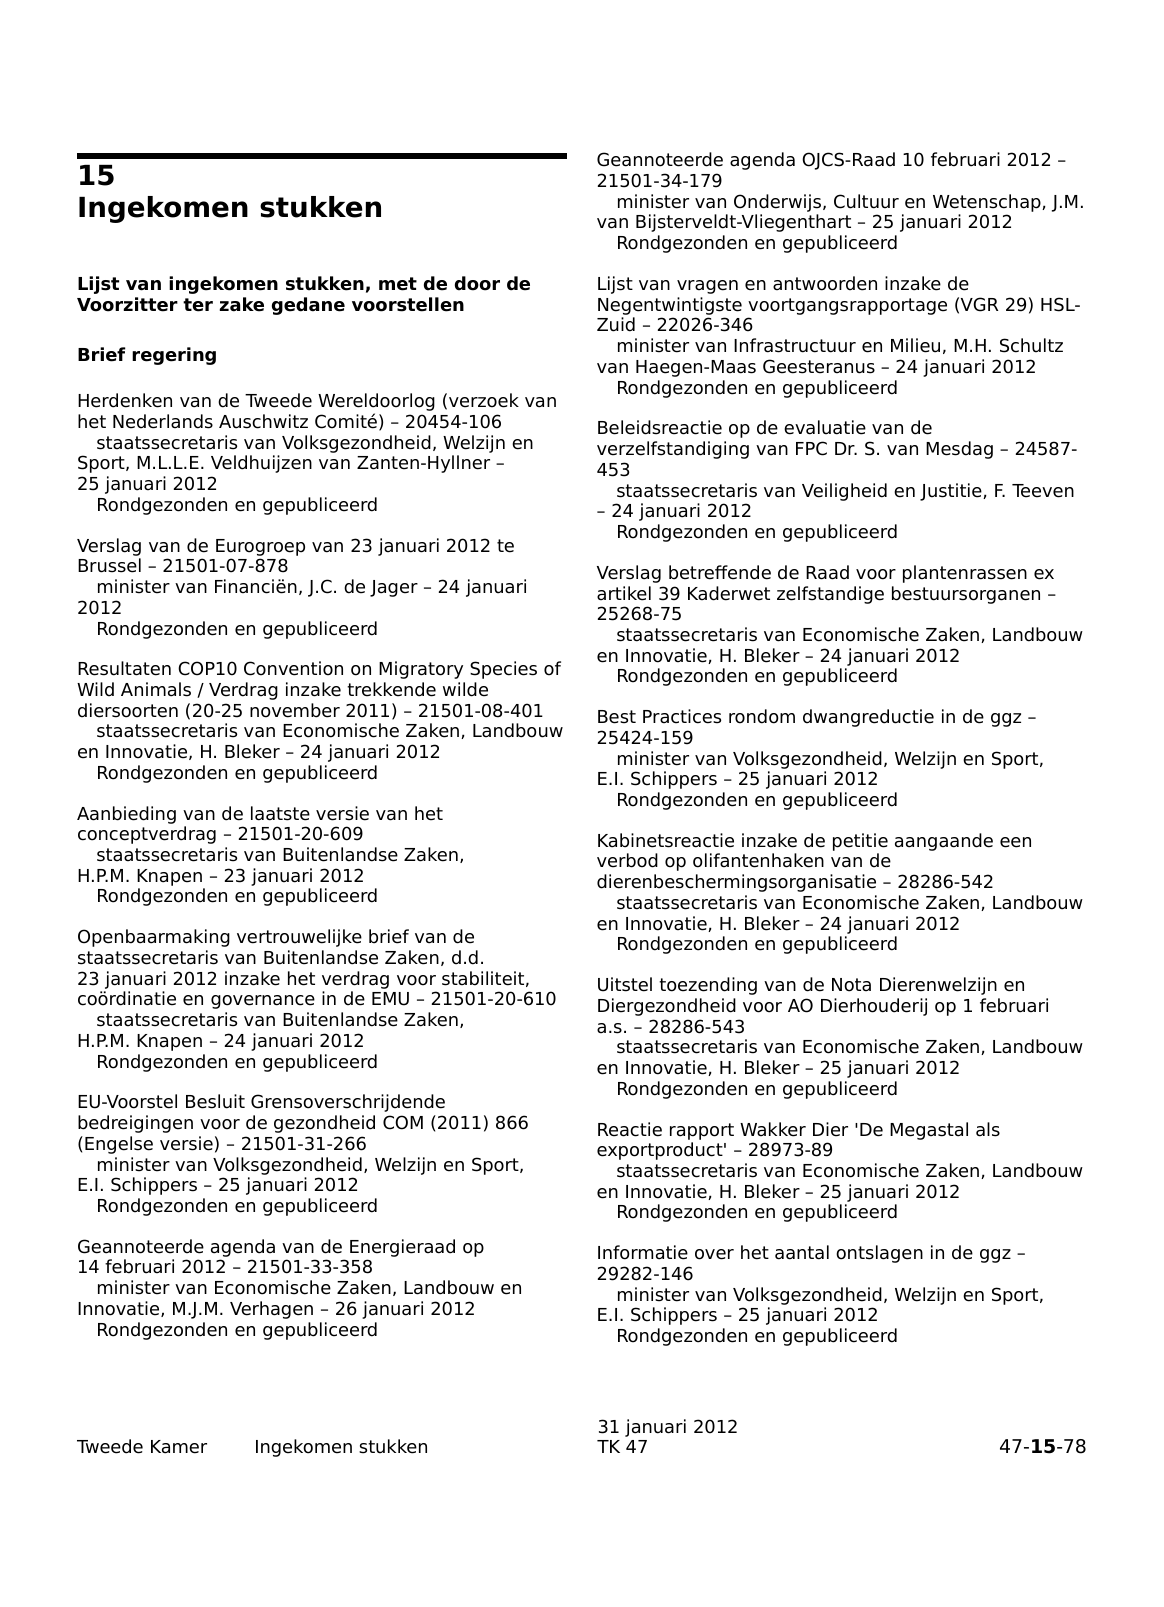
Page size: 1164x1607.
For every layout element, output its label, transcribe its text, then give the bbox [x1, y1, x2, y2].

subtitle Brief regering [77, 345, 567, 366]
text staatssecretaris van Economische Zaken, Landbouw en Innovatie, H. Bleker – 24 januari 2012 [77, 721, 567, 763]
text staatssecretaris van Volksgezondheid, Welzijn en Sport, M.L.L.E. Veldhuijzen van Zanten-Hyllner – 25 januari 2012 [77, 432, 567, 495]
text Geannoteerde agenda van de Energieraad op 14 februari 2012 – 21501-33-358 [77, 1237, 567, 1278]
text Rondgezonden en gepubliceerd [596, 934, 1087, 955]
text Rondgezonden en gepubliceerd [596, 1202, 1087, 1223]
text staatssecretaris van Buitenlandse Zaken, H.P.M. Knapen – 24 januari 2012 [77, 1010, 567, 1051]
text Lijst van vragen en antwoorden inzake de Negentwintigste voortgangsrapportage (VGR 29) HSL-Zuid – 22026-346 [596, 274, 1087, 336]
text minister van Volksgezondheid, Welzijn en Sport, E.I. Schippers – 25 januari 2012 [77, 1154, 567, 1196]
text Rondgezonden en gepubliceerd [77, 618, 567, 639]
text Verslag van de Eurogroep van 23 januari 2012 te Brussel – 21501-07-878 [77, 535, 567, 577]
text Rondgezonden en gepubliceerd [596, 377, 1087, 398]
text Informatie over het aantal ontslagen in de ggz – 29282-146 [596, 1243, 1087, 1284]
subtitle Lijst van ingekomen stukken, met de door de Voorzitter ter zake gedane voorstellen [77, 274, 567, 315]
text minister van Onderwijs, Cultuur en Wetenschap, J.M. van Bijsterveldt-Vliegenthart – 25 januari 2012 [596, 192, 1087, 233]
text Reactie rapport Wakker Dier 'De Megastal als exportproduct' – 28973-89 [596, 1119, 1087, 1161]
text staatssecretaris van Economische Zaken, Landbouw en Innovatie, H. Bleker – 25 januari 2012 [596, 1161, 1087, 1202]
text Rondgezonden en gepubliceerd [596, 1326, 1087, 1347]
text minister van Economische Zaken, Landbouw en Innovatie, M.J.M. Verhagen – 26 januari 2012 [77, 1278, 567, 1319]
text staatssecretaris van Buitenlandse Zaken, H.P.M. Knapen – 23 januari 2012 [77, 845, 567, 886]
text Herdenken van de Tweede Wereldoorlog (verzoek van het Nederlands Auschwitz Comité) – 20454-106 [77, 391, 567, 432]
text staatssecretaris van Economische Zaken, Landbouw en Innovatie, H. Bleker – 24 januari 2012 [596, 625, 1087, 666]
text Uitstel toezending van de Nota Dierenwelzijn en Diergezondheid voor AO Dierhouderij op 1 februari a.s. – 28286-543 [596, 975, 1087, 1037]
text Rondgezonden en gepubliceerd [596, 790, 1087, 811]
text Rondgezonden en gepubliceerd [77, 763, 567, 783]
text staatssecretaris van Economische Zaken, Landbouw en Innovatie, H. Bleker – 25 januari 2012 [596, 1037, 1087, 1079]
text Rondgezonden en gepubliceerd [596, 522, 1087, 543]
text Rondgezonden en gepubliceerd [77, 1196, 567, 1217]
text staatssecretaris van Veiligheid en Justitie, F. Teeven – 24 januari 2012 [596, 480, 1087, 522]
text Aanbieding van de laatste versie van het conceptverdrag – 21501-20-609 [77, 803, 567, 845]
text Rondgezonden en gepubliceerd [77, 1319, 567, 1340]
text Rondgezonden en gepubliceerd [596, 666, 1087, 687]
text Beleidsreactie op de evaluatie van de verzelfstandiging van FPC Dr. S. van Mesdag – 24587-453 [596, 418, 1087, 480]
text Rondgezonden en gepubliceerd [596, 1079, 1087, 1099]
text Rondgezonden en gepubliceerd [77, 495, 567, 515]
text EU-Voorstel Besluit Grensoverschrijdende bedreigingen voor de gezondheid COM (2011) 866 (Engelse versie) – 21501-31-266 [77, 1092, 567, 1154]
text Rondgezonden en gepubliceerd [77, 1051, 567, 1072]
title 15 Ingekomen stukken [77, 159, 567, 224]
text staatssecretaris van Economische Zaken, Landbouw en Innovatie, H. Bleker – 24 januari 2012 [596, 893, 1087, 934]
text Geannoteerde agenda OJCS-Raad 10 februari 2012 – 21501-34-179 [596, 150, 1087, 192]
text minister van Volksgezondheid, Welzijn en Sport, E.I. Schippers – 25 januari 2012 [596, 1284, 1087, 1326]
text Rondgezonden en gepubliceerd [77, 886, 567, 907]
text Verslag betreffende de Raad voor plantenrassen ex artikel 39 Kaderwet zelfstandige bestuursorganen – 25268-75 [596, 563, 1087, 625]
text minister van Volksgezondheid, Welzijn en Sport, E.I. Schippers – 25 januari 2012 [596, 748, 1087, 790]
text Rondgezonden en gepubliceerd [596, 233, 1087, 254]
text minister van Financiën, J.C. de Jager – 24 januari 2012 [77, 577, 567, 618]
text minister van Infrastructuur en Milieu, M.H. Schultz van Haegen-Maas Geesteranus – 24 januari 2012 [596, 336, 1087, 377]
text Openbaarmaking vertrouwelijke brief van de staatssecretaris van Buitenlandse Zaken, d.d. 23 januari 2012 inzake het verdrag voor stabiliteit, coördinatie en governance in de EMU – 21501-20-610 [77, 927, 567, 1010]
text Kabinetsreactie inzake de petitie aangaande een verbod op olifantenhaken van de dierenbeschermingsorganisatie – 28286-542 [596, 831, 1087, 893]
text Best Practices rondom dwangreductie in de ggz – 25424-159 [596, 707, 1087, 748]
text Resultaten COP10 Convention on Migratory Species of Wild Animals / Verdrag inzake trekkende wilde diersoorten (20-25 november 2011) – 21501-08-401 [77, 659, 567, 721]
